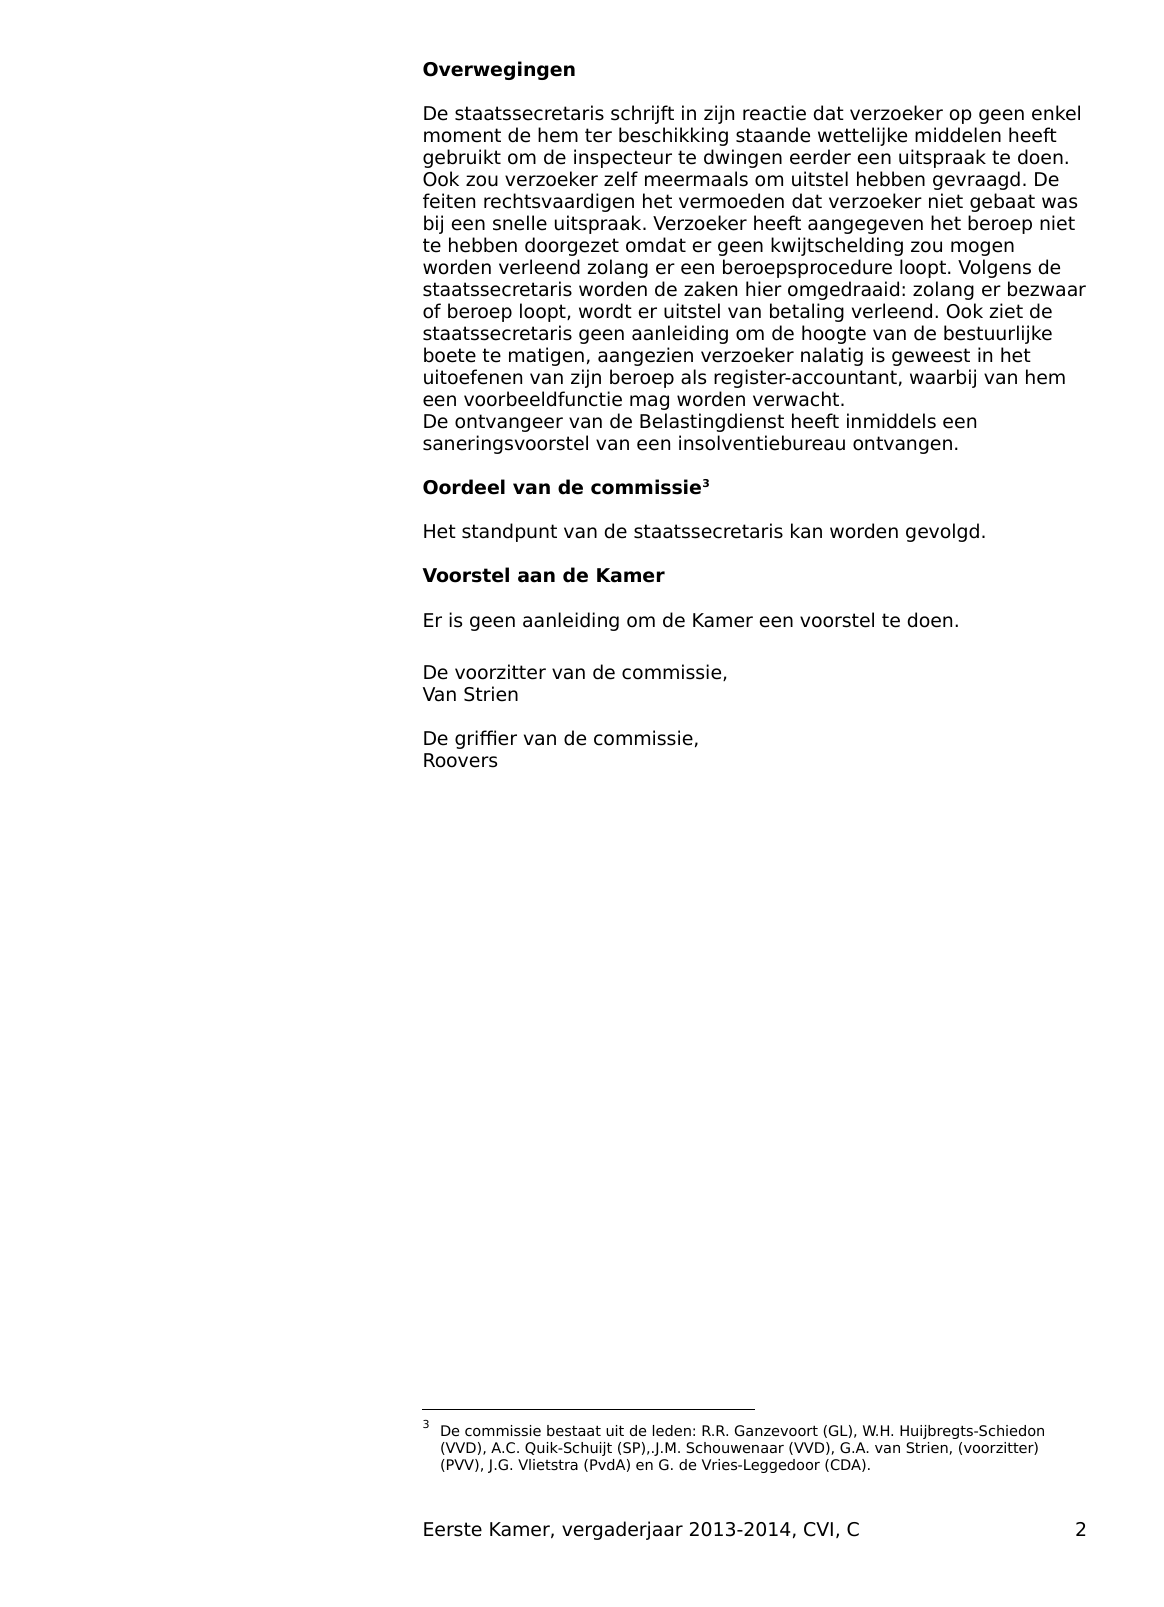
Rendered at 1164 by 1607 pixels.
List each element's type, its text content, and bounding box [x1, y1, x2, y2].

text Het standpunt van de staatssecretaris kan worden gevolgd. [422, 521, 1087, 543]
text De griffier van de commissie, Roovers [422, 728, 1087, 772]
text Er is geen aanleiding om de Kamer een voorstel te doen. [422, 609, 1087, 632]
text De ontvangeer van de Belastingdienst heeft inmiddels een saneringsvoorstel van een insolventiebureau ontvangen. [422, 411, 1087, 455]
subtitle Voorstel aan de Kamer [422, 565, 1087, 587]
text De voorzitter van de commissie, Van Strien [422, 662, 1087, 706]
subtitle Oordeel van de commissie [422, 477, 1087, 499]
text De commissie bestaat uit de leden: R.R. Ganzevoort (GL), W.H. Huijbregts-Schiedon (VVD), A.C. Quik-Schuijt (SP),.J.M. Schouwenaar (VVD), G.A. van Strien, (voorzitter) (PVV), J.G. Vlietstra (PvdA) en G. de Vries-Leggedoor (CDA). [422, 1418, 1087, 1474]
subtitle Overwegingen [422, 59, 1087, 81]
text De staatssecretaris schrijft in zijn reactie dat verzoeker op geen enkel moment de hem ter beschikking staande wettelijke middelen heeft gebruikt om de inspecteur te dwingen eerder een uitspraak te doen. Ook zou verzoeker zelf meermaals om uitstel hebben gevraagd. De feiten rechtsvaardigen het vermoeden dat verzoeker niet gebaat was bij een snelle uitspraak. Verzoeker heeft aangegeven het beroep niet te hebben doorgezet omdat er geen kwijtschelding zou mogen worden verleend zolang er een beroepsprocedure loopt. Volgens de staatssecretaris worden de zaken hier omgedraaid: zolang er bezwaar of beroep loopt, wordt er uitstel van betaling verleend. Ook ziet de staatssecretaris geen aanleiding om de hoogte van de bestuurlijke boete te matigen, aangezien verzoeker nalatig is geweest in het uitoefenen van zijn beroep als register-accountant, waarbij van hem een voorbeeldfunctie mag worden verwacht. [422, 103, 1087, 411]
